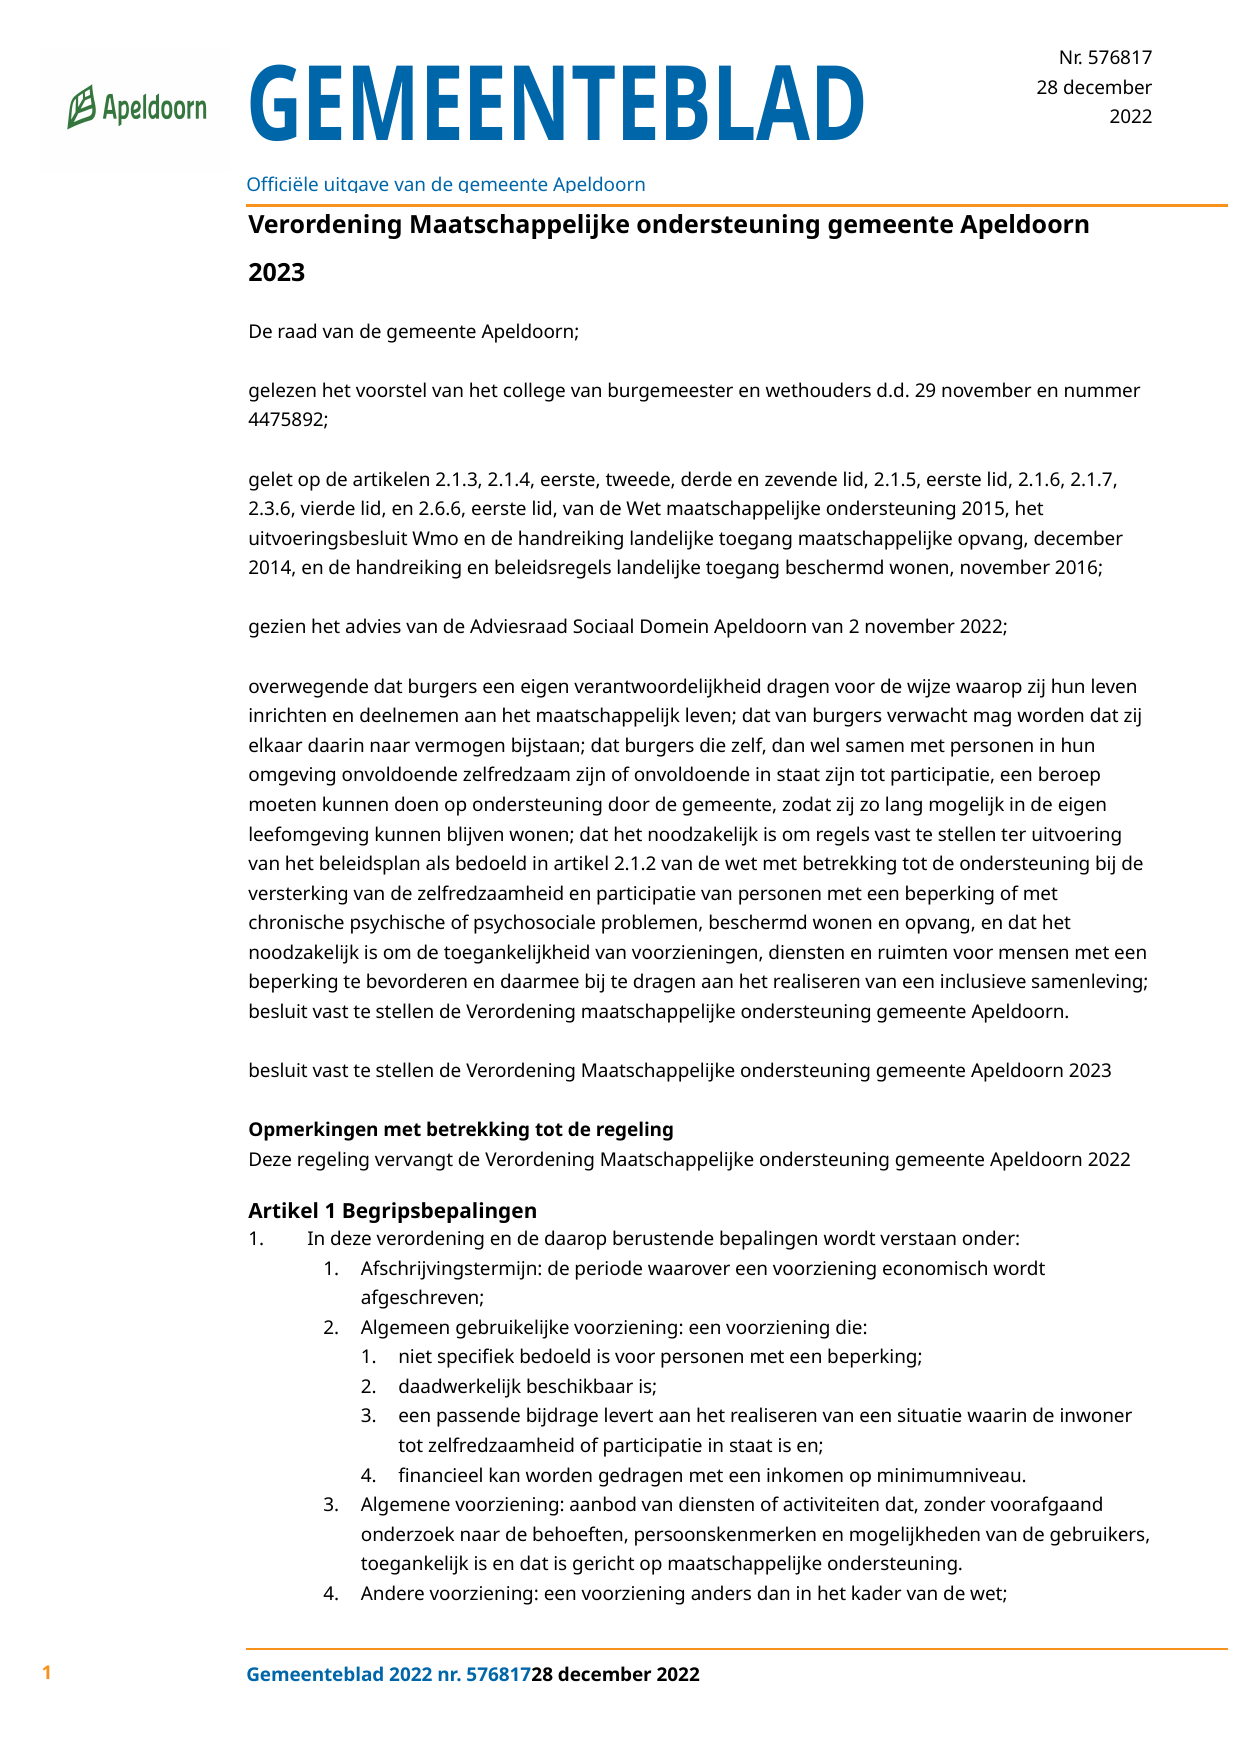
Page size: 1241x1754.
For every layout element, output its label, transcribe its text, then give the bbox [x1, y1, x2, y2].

list Algemene voorziening: aanbod van diensten of activiteiten dat, zonder voorafgaand onderzoek naar de behoeften, persoonskenmerken en mogelijkheden van de gebruikers, toegankelijk is en dat is gericht op maatschappelijke ondersteuning. [323, 1491, 1152, 1576]
text De raad van de gemeente Apeldoorn; [248, 318, 1152, 344]
list In deze verordening en de daarop berustende bepalingen wordt verstaan onder: [248, 1225, 1152, 1251]
text gezien het advies van de Adviesraad Sociaal Domein Apeldoorn van 2 november 2022; [248, 614, 1152, 639]
list niet specifiek bedoeld is voor personen met een beperking; [361, 1343, 1152, 1369]
text Verordening Maatschappelijke ondersteuning gemeente Apeldoorn 2023 [248, 207, 1152, 288]
text besluit vast te stellen de Verordening Maatschappelijke ondersteuning gemeente Apeldoorn 2023 [248, 1057, 1152, 1083]
list Afschrijvingstermijn: de periode waarover een voorziening economisch wordt afgeschreven; [323, 1255, 1152, 1310]
text overwegende dat burgers een eigen verantwoordelijkheid dragen voor de wijze waarop zij hun leven inrichten en deelnemen aan het maatschappelijk leven; dat van burgers verwacht mag worden dat zij elkaar daarin naar vermogen bijstaan; dat burgers die zelf, dan wel samen met personen in hun omgeving onvoldoende zelfredzaam zijn of onvoldoende in staat zijn tot participatie, een beroep moeten kunnen doen op ondersteuning door de gemeente, zodat zij zo lang mogelijk in de eigen leefomgeving kunnen blijven wonen; dat het noodzakelijk is om regels vast te stellen ter uitvoering van het beleidsplan als bedoeld in artikel 2.1.2 van de wet met betrekking tot de ondersteuning bij de versterking van de zelfredzaamheid en participatie van personen met een beperking of met chronische psychische of psychosociale problemen, beschermd wonen en opvang, en dat het noodzakelijk is om de toegankelijkheid van voorzieningen, diensten en ruimten voor mensen met een beperking te bevorderen en daarmee bij te dragen aan het realiseren van een inclusieve samenleving; besluit vast te stellen de Verordening maatschappelijke ondersteuning gemeente Apeldoorn. [248, 673, 1152, 1024]
list een passende bijdrage levert aan het realiseren van een situatie waarin de inwoner tot zelfredzaamheid of participatie in staat is en; [361, 1403, 1152, 1458]
text Artikel 1 Begripsbepalingen [248, 1197, 1152, 1225]
list Algemeen gebruikelijke voorziening: een voorziening die: [323, 1314, 1152, 1339]
text Opmerkingen met betrekking tot de regeling [248, 1117, 1152, 1142]
text gelezen het voorstel van het college van burgemeester en wethouders d.d. 29 november en nummer 4475892; [248, 377, 1152, 432]
text Deze regeling vervangt de Verordening Maatschappelijke ondersteuning gemeente Apeldoorn 2022 [248, 1146, 1152, 1172]
list daadwerkelijk beschikbaar is; [361, 1373, 1152, 1399]
list financieel kan worden gedragen met een inkomen op minimumniveau. [361, 1462, 1152, 1487]
picture [41, 47, 231, 172]
list Andere voorziening: een voorziening anders dan in het kader van de wet; [323, 1580, 1152, 1606]
text gelet op de artikelen 2.1.3, 2.1.4, eerste, tweede, derde en zevende lid, 2.1.5, eerste lid, 2.1.6, 2.1.7, 2.3.6, vierde lid, en 2.6.6, eerste lid, van de Wet maatschappelijke ondersteuning 2015, het uitvoeringsbesluit Wmo en de handreiking landelijke toegang maatschappelijke opvang, december 2014, en de handreiking en beleidsregels landelijke toegang beschermd wonen, november 2016; [248, 466, 1152, 580]
